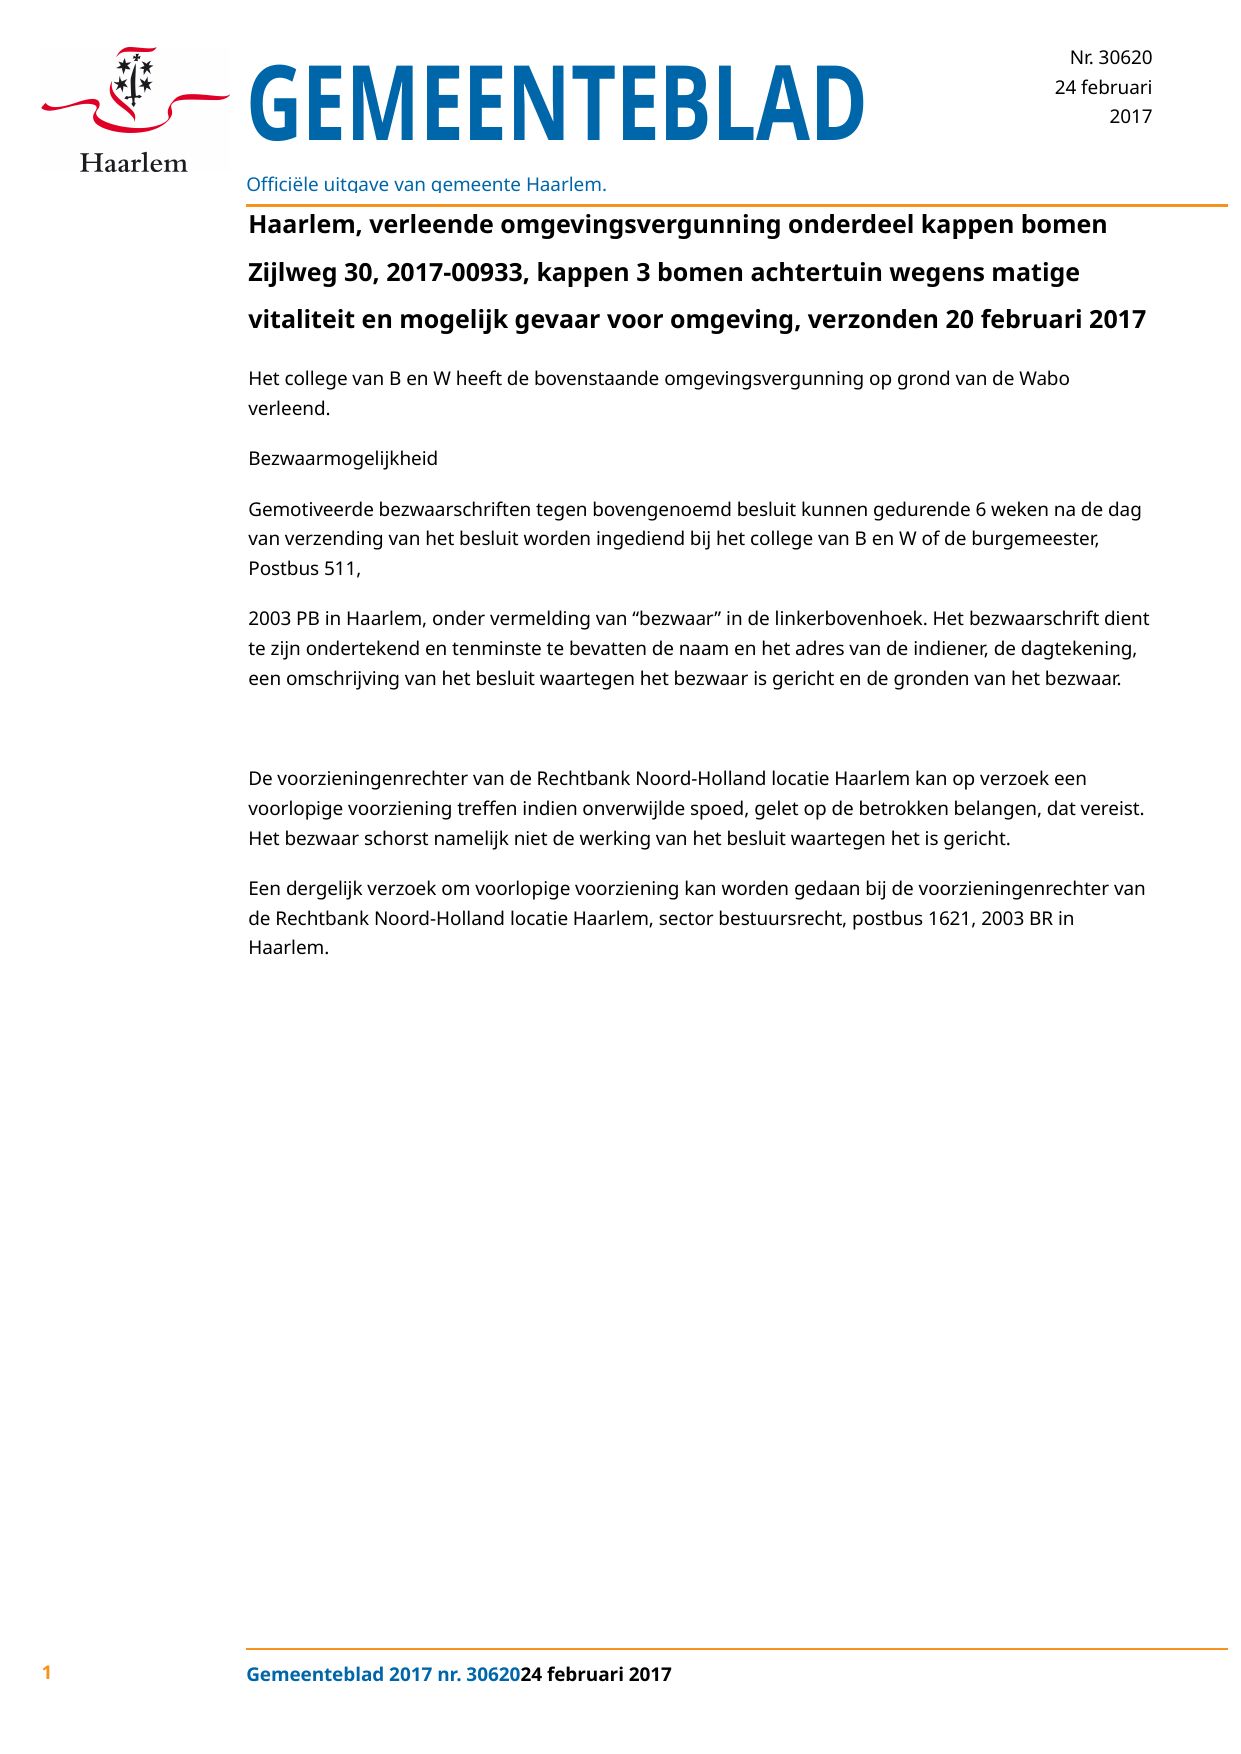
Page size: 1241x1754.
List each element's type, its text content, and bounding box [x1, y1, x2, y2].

text De voorzieningenrechter van de Rechtbank Noord-Holland locatie Haarlem kan op verzoek een voorlopige voorziening treffen indien onverwijlde spoed, gelet op de betrokken belangen, dat vereist. Het bezwaar schorst namelijk niet de werking van het besluit waartegen het is gericht. [248, 766, 1152, 850]
picture [41, 47, 231, 172]
text Een dergelijk verzoek om voorlopige voorziening kan worden gedaan bij de voorzieningenrechter van de Rechtbank Noord-Holland locatie Haarlem, sector bestuursrecht, postbus 1621, 2003 BR in Haarlem. [248, 875, 1152, 960]
text Haarlem, verleende omgevingsvergunning onderdeel kappen bomen Zijlweg 30, 2017-00933, kappen 3 bomen achtertuin wegens matige vitaliteit en mogelijk gevaar voor omgeving, verzonden 20 februari 2017 [248, 207, 1152, 336]
text 2003 PB in Haarlem, onder vermelding van “bezwaar” in de linkerbovenhoek. Het bezwaarschrift dient te zijn ondertekend en tenminste te bevatten de naam en het adres van de indiener, de dagtekening, een omschrijving van het besluit waartegen het bezwaar is gericht en de gronden van het bezwaar. [248, 606, 1152, 690]
text Het college van B en W heeft de bovenstaande omgevingsvergunning op grond van de Wabo verleend. [248, 366, 1152, 421]
text Bezwaarmogelijkheid [248, 446, 1152, 471]
text Gemotiveerde bezwaarschriften tegen bovengenoemd besluit kunnen gedurende 6 weken na de dag van verzending van het besluit worden ingediend bij het college van B en W of de burgemeester, Postbus 511, [248, 496, 1152, 581]
